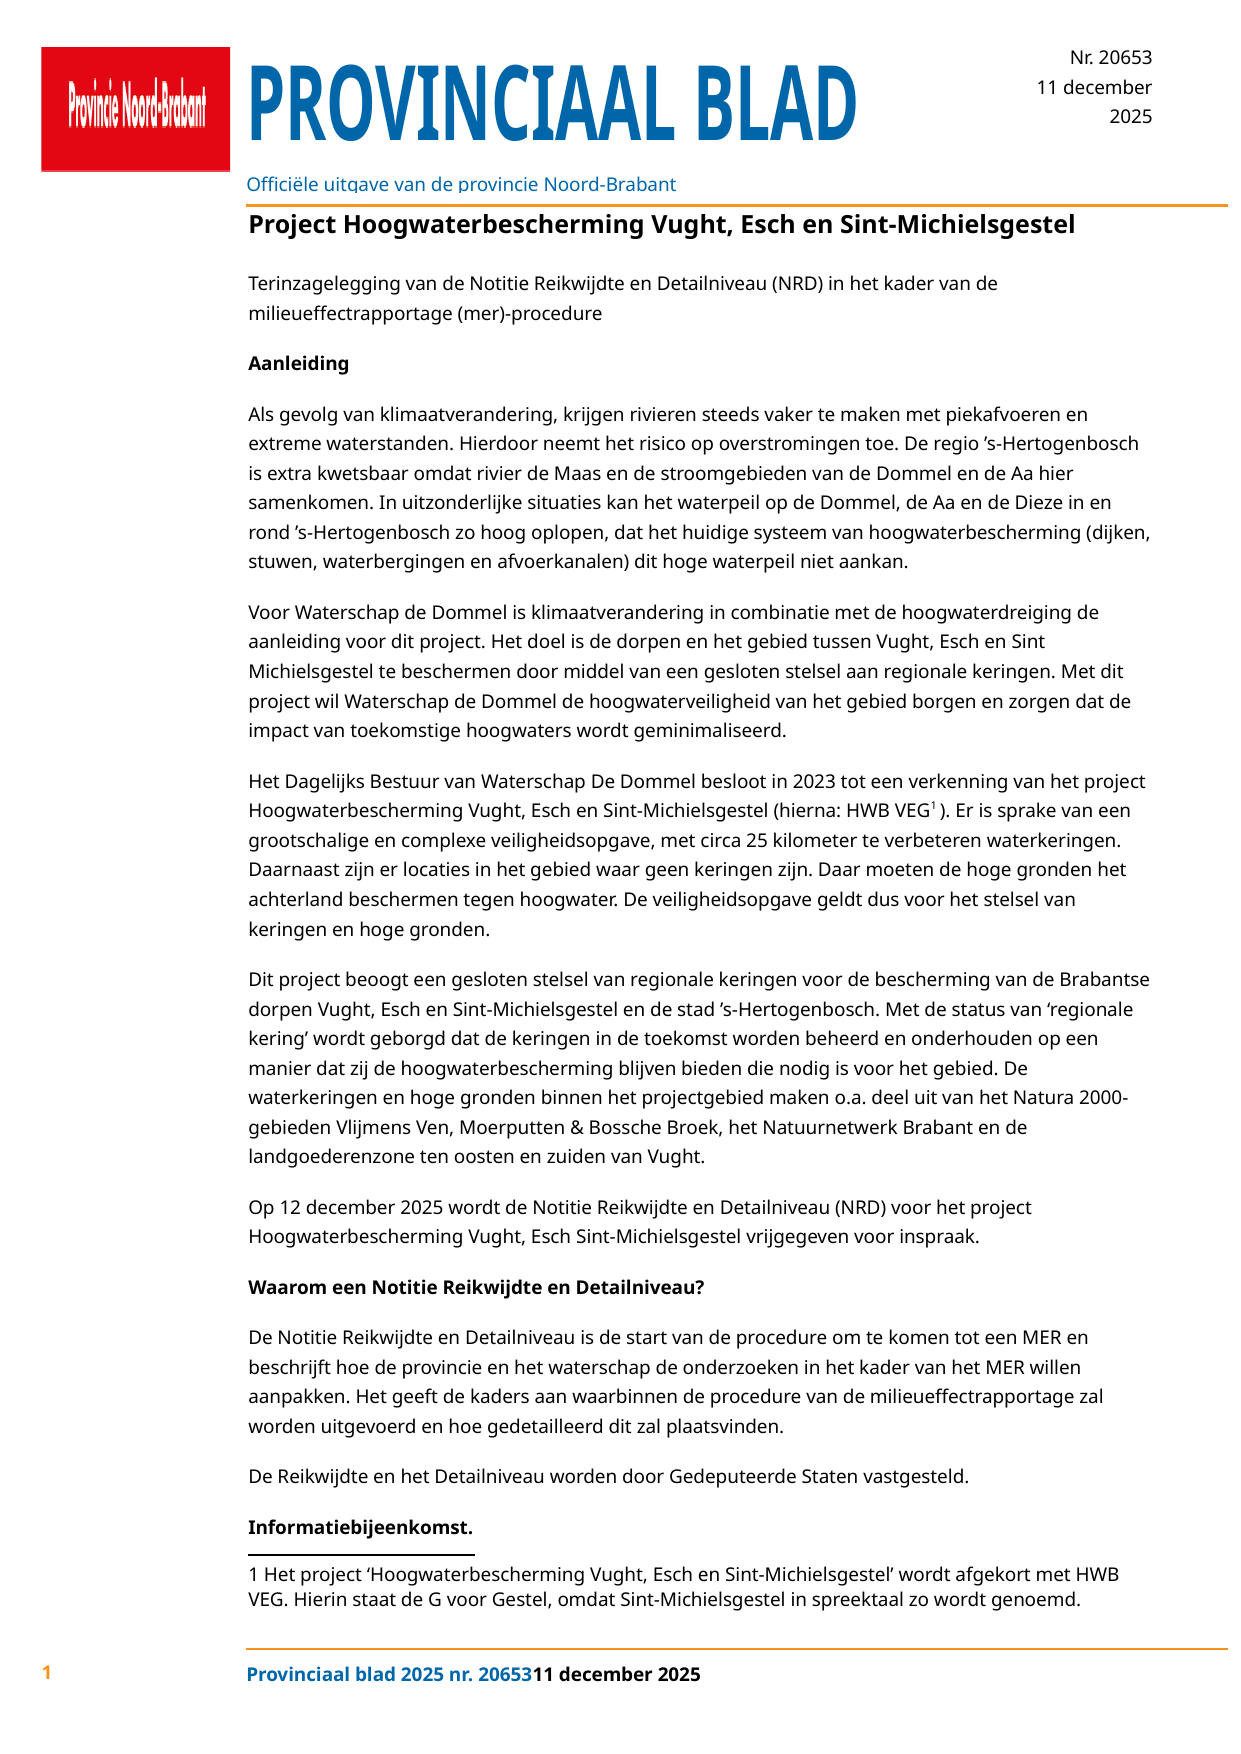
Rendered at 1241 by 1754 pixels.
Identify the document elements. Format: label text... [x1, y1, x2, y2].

text Waarom een Notitie Reikwijdte en Detailniveau? [248, 1274, 1152, 1300]
text De Notitie Reikwijdte en Detailniveau is de start van de procedure om te komen tot een MER en beschrijft hoe de provincie en het waterschap de onderzoeken in het kader van het MER willen aanpakken. Het geeft de kaders aan waarbinnen de procedure van de milieueffectrapportage zal worden uitgevoerd en hoe gedetailleerd dit zal plaatsvinden. [248, 1324, 1152, 1439]
text Dit project beoogt een gesloten stelsel van regionale keringen voor de bescherming van de Brabantse dorpen Vught, Esch en Sint-Michielsgestel en de stad ’s-Hertogenbosch. Met de status van ‘regionale kering’ wordt geborgd dat de keringen in de toekomst worden beheerd en onderhouden op een manier dat zij de hoogwaterbescherming blijven bieden die nodig is voor het gebied. De waterkeringen en hoge gronden binnen het projectgebied maken o.a. deel uit van het Natura 2000-gebieden Vlijmens Ven, Moerputten & Bossche Broek, het Natuurnetwerk Brabant en de landgoederenzone ten oosten en zuiden van Vught. [248, 966, 1152, 1169]
text Aanleiding [248, 350, 1152, 376]
text Als gevolg van klimaatverandering, krijgen rivieren steeds vaker te maken met piekafvoeren en extreme waterstanden. Hierdoor neemt het risico op overstromingen toe. De regio ’s-Hertogenbosch is extra kwetsbaar omdat rivier de Maas en de stroomgebieden van de Dommel en de Aa hier samenkomen. In uitzonderlijke situaties kan het waterpeil op de Dommel, de Aa en de Dieze in en rond ’s-Hertogenbosch zo hoog oplopen, dat het huidige systeem van hoogwaterbescherming (dijken, stuwen, waterbergingen en afvoerkanalen) dit hoge waterpeil niet aankan. [248, 401, 1152, 574]
text Terinzagelegging van de Notitie Reikwijdte en Detailniveau (NRD) in het kader van de milieueffectrapportage (mer)-procedure [248, 270, 1152, 326]
text Het project ‘Hoogwaterbescherming Vught, Esch en Sint-Michielsgestel’ wordt afgekort met HWB VEG. Hierin staat de G voor Gestel, omdat Sint-Michielsgestel in spreektaal zo wordt genoemd. [248, 1561, 1152, 1612]
text Informatiebijeenkomst. [248, 1514, 1152, 1540]
text Project Hoogwaterbescherming Vught, Esch en Sint-Michielsgestel [248, 207, 1152, 241]
text Voor Waterschap de Dommel is klimaatverandering in combinatie met de hoogwaterdreiging de aanleiding voor dit project. Het doel is de dorpen en het gebied tussen Vught, Esch en Sint Michielsgestel te beschermen door middel van een gesloten stelsel aan regionale keringen. Met dit project wil Waterschap de Dommel de hoogwaterveiligheid van het gebied borgen en zorgen dat de impact van toekomstige hoogwaters wordt geminimaliseerd. [248, 599, 1152, 743]
text Op 12 december 2025 wordt de Notitie Reikwijdte en Detailniveau (NRD) voor het project Hoogwaterbescherming Vught, Esch Sint-Michielsgestel vrijgegeven voor inspraak. [248, 1194, 1152, 1249]
text De Reikwijdte en het Detailniveau worden door Gedeputeerde Staten vastgesteld. [248, 1464, 1152, 1489]
picture [41, 47, 231, 172]
text Het Dagelijks Bestuur van Waterschap De Dommel besloot in 2023 tot een verkenning van het project Hoogwaterbescherming Vught, Esch en Sint-Michielsgestel (hierna: HWB VEG). Er is sprake van een grootschalige en complexe veiligheidsopgave, met circa 25 kilometer te verbeteren waterkeringen. Daarnaast zijn er locaties in het gebied waar geen keringen zijn. Daar moeten de hoge gronden het achterland beschermen tegen hoogwater. De veiligheidsopgave geldt dus voor het stelsel van keringen en hoge gronden. [248, 768, 1152, 941]
